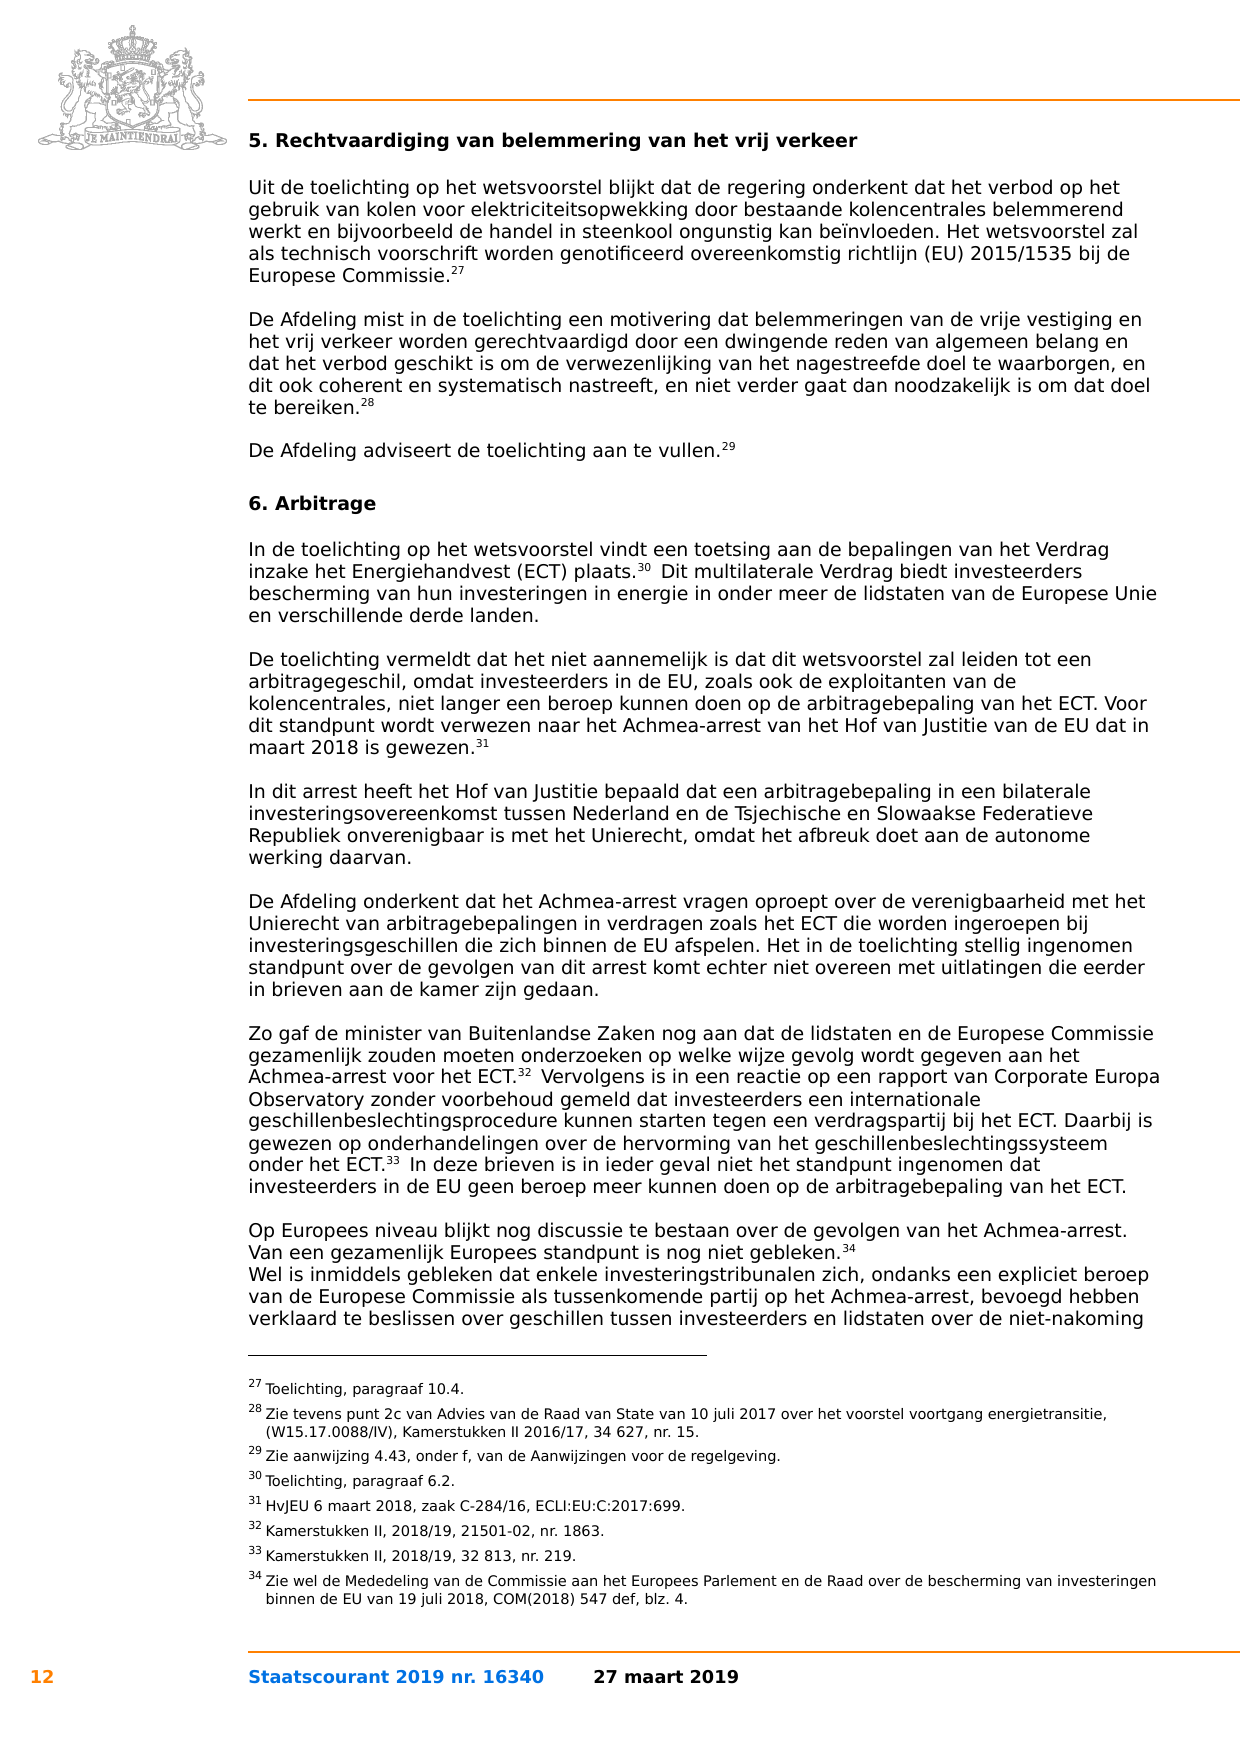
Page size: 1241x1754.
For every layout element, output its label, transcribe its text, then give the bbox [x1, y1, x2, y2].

text De Afdeling onderkent dat het Achmea-arrest vragen oproept over de verenigbaarheid met het Unierecht van arbitragebepalingen in verdragen zoals het ECT die worden ingeroepen bij investeringsgeschillen die zich binnen de EU afspelen. Het in de toelichting stellig ingenomen standpunt over de gevolgen van dit arrest komt echter niet overeen met uitlatingen die eerder in brieven aan de kamer zijn gedaan. [248, 891, 1163, 1001]
text In de toelichting op het wetsvoorstel vindt een toetsing aan de bepalingen van het Verdrag inzake het Energiehandvest (ECT) plaats. Dit multilaterale Verdrag biedt investeerders bescherming van hun investeringen in energie in onder meer de lidstaten van de Europese Unie en verschillende derde landen. [248, 539, 1163, 627]
text Toelichting, paragraaf 6.2. [248, 1469, 1163, 1491]
text Zie aanwijzing 4.43, onder f, van de Aanwijzingen voor de regelgeving. [248, 1444, 1163, 1466]
text Kamerstukken II, 2018/19, 21501-02, nr. 1863. [248, 1519, 1163, 1541]
picture [38, 25, 227, 150]
text Zie tevens punt 2c van Advies van de Raad van State van 10 juli 2017 over het voorstel voortgang energietransitie, (W15.17.0088/IV), Kamerstukken II 2016/17, 34 627, nr. 15. [248, 1402, 1163, 1441]
subtitle 6. Arbitrage [248, 492, 1163, 514]
text Kamerstukken II, 2018/19, 32 813, nr. 219. [248, 1544, 1163, 1566]
text HvJEU 6 maart 2018, zaak C-284/16, ECLI:EU:C:2017:699. [248, 1494, 1163, 1516]
text Op Europees niveau blijkt nog discussie te bestaan over de gevolgen van het Achmea-arrest. Van een gezamenlijk Europees standpunt is nog niet gebleken. [248, 1220, 1163, 1264]
text Uit de toelichting op het wetsvoorstel blijkt dat de regering onderkent dat het verbod op het gebruik van kolen voor elektriciteitsopwekking door bestaande kolencentrales belemmerend werkt en bijvoorbeeld de handel in steenkool ongunstig kan beïnvloeden. Het wetsvoorstel zal als technisch voorschrift worden genotificeerd overeenkomstig richtlijn (EU) 2015/1535 bij de Europese Commissie. [248, 177, 1163, 287]
subtitle 5. Rechtvaardiging van belemmering van het vrij verkeer [248, 130, 1163, 152]
text De toelichting vermeldt dat het niet aannemelijk is dat dit wetsvoorstel zal leiden tot een arbitragegeschil, omdat investeerders in de EU, zoals ook de exploitanten van de kolencentrales, niet langer een beroep kunnen doen op de arbitragebepaling van het ECT. Voor dit standpunt wordt verwezen naar het Achmea-arrest van het Hof van Justitie van de EU dat in maart 2018 is gewezen. [248, 649, 1163, 759]
text Zie wel de Mededeling van de Commissie aan het Europees Parlement en de Raad over de bescherming van investeringen binnen de EU van 19 juli 2018, COM(2018) 547 def, blz. 4. [248, 1569, 1163, 1608]
text Toelichting, paragraaf 10.4. [248, 1377, 1163, 1399]
text Zo gaf de minister van Buitenlandse Zaken nog aan dat de lidstaten en de Europese Commissie gezamenlijk zouden moeten onderzoeken op welke wijze gevolg wordt gegeven aan het Achmea-arrest voor het ECT. Vervolgens is in een reactie op een rapport van Corporate Europa Observatory zonder voorbehoud gemeld dat investeerders een internationale geschillenbeslechtingsprocedure kunnen starten tegen een verdragspartij bij het ECT. Daarbij is gewezen op onderhandelingen over de hervorming van het geschillenbeslechtingssysteem onder het ECT. In deze brieven is in ieder geval niet het standpunt ingenomen dat investeerders in de EU geen beroep meer kunnen doen op de arbitragebepaling van het ECT. [248, 1022, 1163, 1198]
text De Afdeling adviseert de toelichting aan te vullen. [248, 440, 1163, 462]
text Wel is inmiddels gebleken dat enkele investeringstribunalen zich, ondanks een expliciet beroep van de Europese Commissie als tussenkomende partij op het Achmea-arrest, bevoegd hebben verklaard te beslissen over geschillen tussen investeerders en lidstaten over de niet-nakoming [248, 1264, 1163, 1330]
text De Afdeling mist in de toelichting een motivering dat belemmeringen van de vrije vestiging en het vrij verkeer worden gerechtvaardigd door een dwingende reden van algemeen belang en dat het verbod geschikt is om de verwezenlijking van het nagestreefde doel te waarborgen, en dit ook coherent en systematisch nastreeft, en niet verder gaat dan noodzakelijk is om dat doel te bereiken. [248, 309, 1163, 418]
text In dit arrest heeft het Hof van Justitie bepaald dat een arbitragebepaling in een bilaterale investeringsovereenkomst tussen Nederland en de Tsjechische en Slowaakse Federatieve Republiek onverenigbaar is met het Unierecht, omdat het afbreuk doet aan de autonome werking daarvan. [248, 781, 1163, 869]
